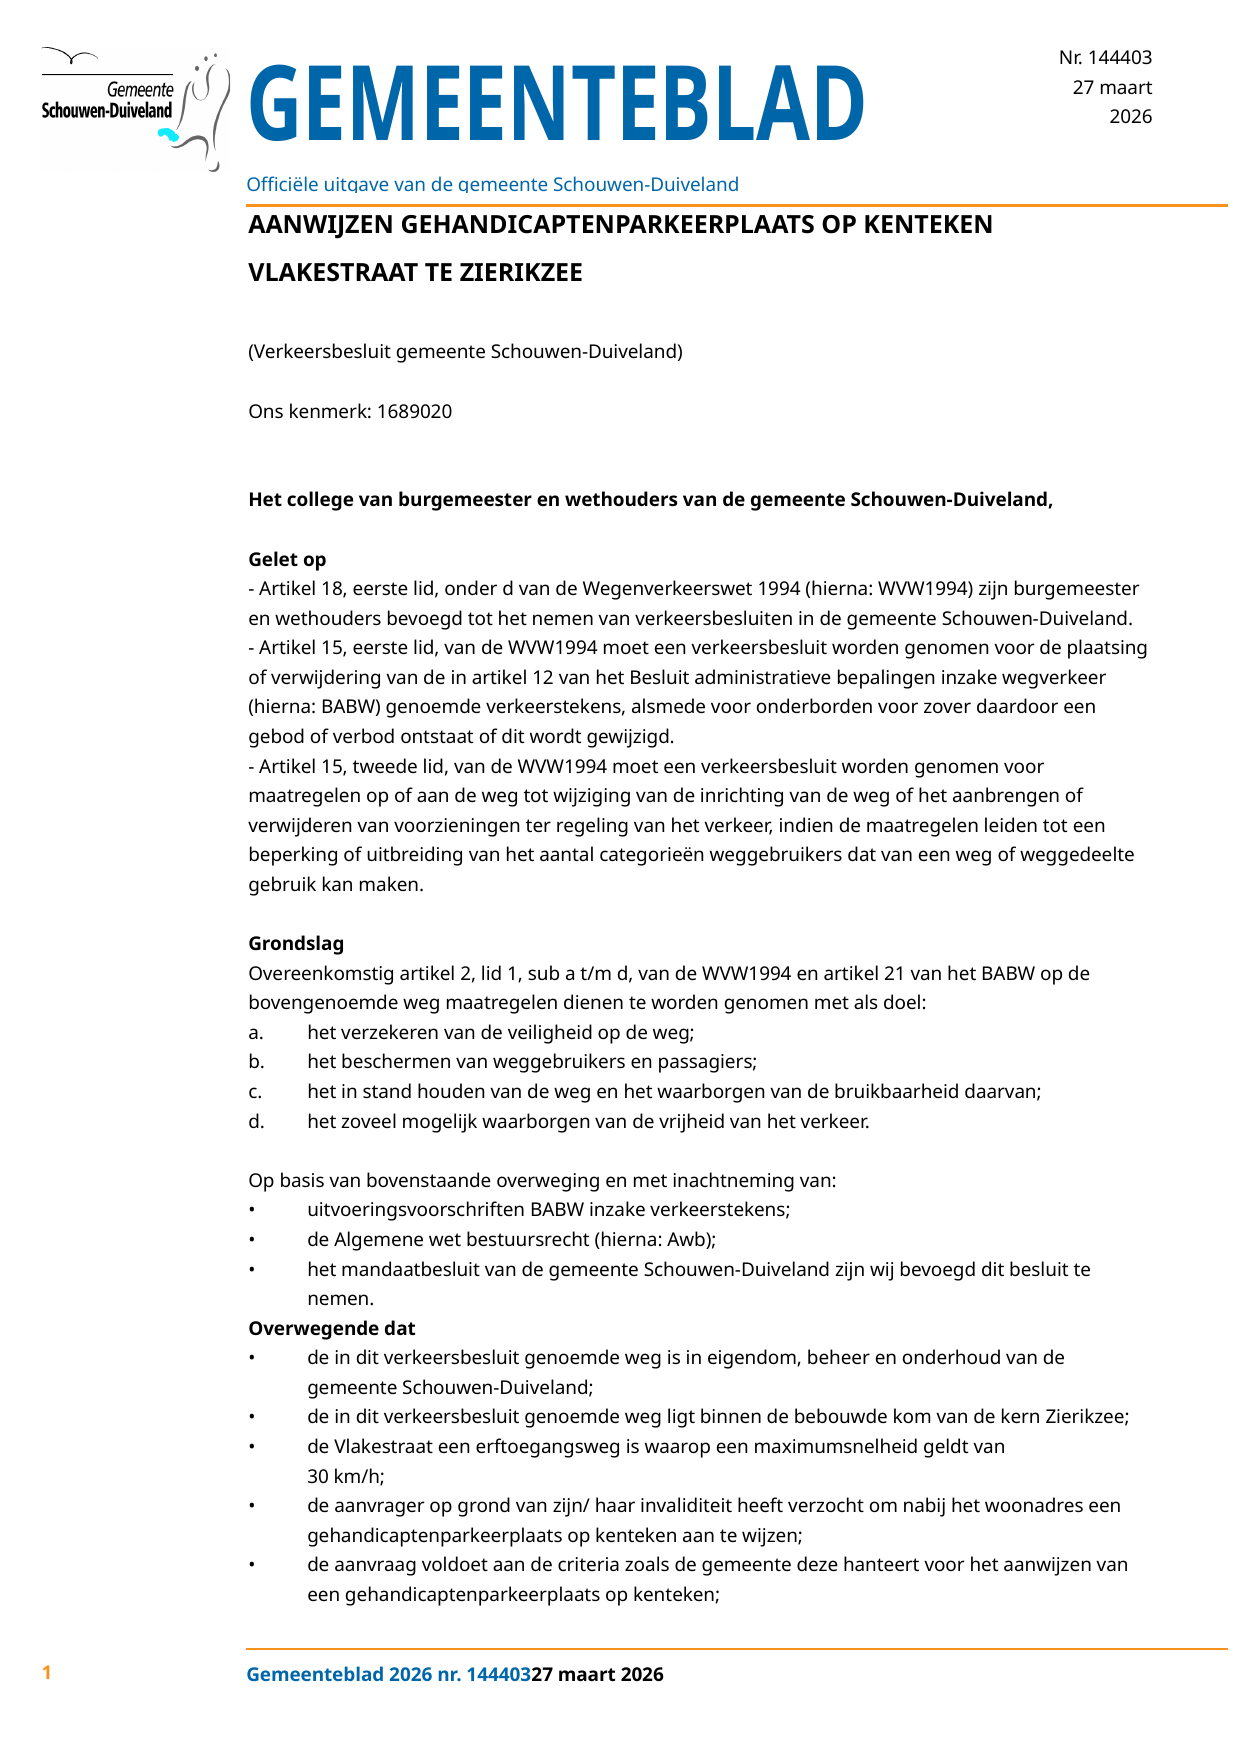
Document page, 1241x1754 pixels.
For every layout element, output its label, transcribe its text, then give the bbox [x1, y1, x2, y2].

text - Artikel 15, eerste lid, van de WVW1994 moet een verkeersbesluit worden genomen voor de plaatsing of verwijdering van de in artikel 12 van het Besluit administratieve bepalingen inzake wegverkeer (hierna: BABW) genoemde verkeerstekens, alsmede voor onderborden voor zover daardoor een gebod of verbod ontstaat of dit wordt gewijzigd. [248, 634, 1152, 749]
text Gelet op [248, 546, 1152, 571]
list de in dit verkeersbesluit genoemde weg is in eigendom, beheer en onderhoud van de gemeente Schouwen-Duiveland; [248, 1344, 1152, 1400]
list het mandaatbesluit van de gemeente Schouwen-Duiveland zijn wij bevoegd dit besluit te nemen. [248, 1256, 1152, 1311]
list het verzekeren van de veiligheid op de weg; [248, 1019, 1152, 1045]
text Grondslag [248, 930, 1152, 956]
list 30 km/h; [248, 1463, 1152, 1488]
text Het college van burgemeester en wethouders van de gemeente Schouwen-Duiveland, [248, 487, 1152, 512]
list de Vlakestraat een erftoegangsweg is waarop een maximumsnelheid geldt van [248, 1433, 1152, 1459]
list het zoveel mogelijk waarborgen van de vrijheid van het verkeer. [248, 1108, 1152, 1133]
text - Artikel 18, eerste lid, onder d van de Wegenverkeerswet 1994 (hierna: WVW1994) zijn burgemeester en wethouders bevoegd tot het nemen van verkeersbesluiten in de gemeente Schouwen-Duiveland. [248, 575, 1152, 631]
list de Algemene wet bestuursrecht (hierna: Awb); [248, 1226, 1152, 1252]
list de aanvraag voldoet aan de criteria zoals de gemeente deze hanteert voor het aanwijzen van een gehandicaptenparkeerplaats op kenteken; [248, 1552, 1152, 1607]
text Ons kenmerk: 1689020 [248, 398, 1152, 423]
text - Artikel 15, tweede lid, van de WVW1994 moet een verkeersbesluit worden genomen voor maatregelen op of aan de weg tot wijziging van de inrichting van de weg of het aanbrengen of verwijderen van voorzieningen ter regeling van het verkeer, indien de maatregelen leiden tot een beperking of uitbreiding van het aantal categorieën weggebruikers dat van een weg of weggedeelte gebruik kan maken. [248, 753, 1152, 897]
text Op basis van bovenstaande overweging en met inachtneming van: [248, 1167, 1152, 1193]
list het beschermen van weggebruikers en passagiers; [248, 1049, 1152, 1074]
picture [41, 47, 231, 172]
list de aanvrager op grond van zijn/ haar invaliditeit heeft verzocht om nabij het woonadres een gehandicaptenparkeerplaats op kenteken aan te wijzen; [248, 1492, 1152, 1548]
text Overeenkomstig artikel 2, lid 1, sub a t/m d, van de WVW1994 en artikel 21 van het BABW op de bovengenoemde weg maatregelen dienen te worden genomen met als doel: [248, 960, 1152, 1015]
list uitvoeringsvoorschriften BABW inzake verkeerstekens; [248, 1197, 1152, 1222]
text (Verkeersbesluit gemeente Schouwen-Duiveland) [248, 339, 1152, 364]
text AANWIJZEN GEHANDICAPTENPARKEERPLAATS OP KENTEKEN VLAKESTRAAT TE ZIERIKZEE [248, 207, 1152, 288]
list de in dit verkeersbesluit genoemde weg ligt binnen de bebouwde kom van de kern Zierikzee; [248, 1404, 1152, 1429]
text Overwegende dat [248, 1315, 1152, 1341]
list het in stand houden van de weg en het waarborgen van de bruikbaarheid daarvan; [248, 1078, 1152, 1104]
